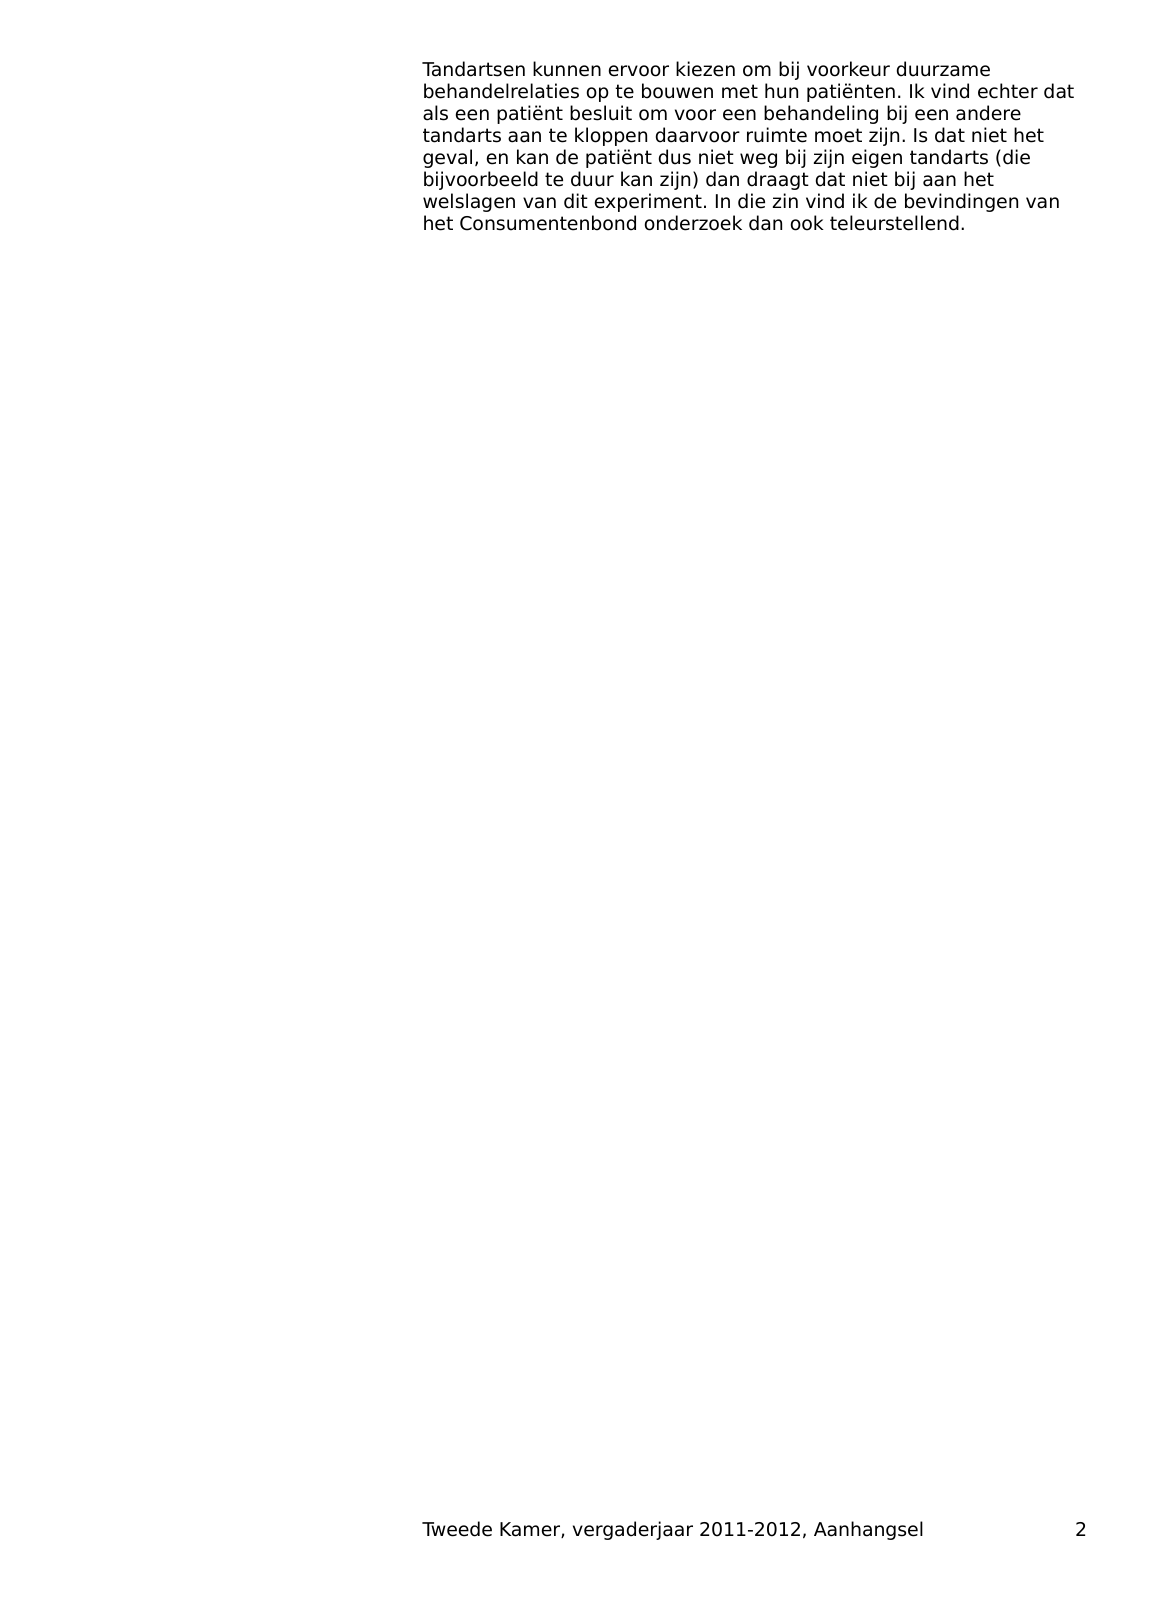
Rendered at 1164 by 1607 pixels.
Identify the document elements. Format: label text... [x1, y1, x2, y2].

text Tandartsen kunnen ervoor kiezen om bij voorkeur duurzame behandelrelaties op te bouwen met hun patiënten. Ik vind echter dat als een patiënt besluit om voor een behandeling bij een andere tandarts aan te kloppen daarvoor ruimte moet zijn. Is dat niet het geval, en kan de patiënt dus niet weg bij zijn eigen tandarts (die bijvoorbeeld te duur kan zijn) dan draagt dat niet bij aan het welslagen van dit experiment. In die zin vind ik de bevindingen van het Consumentenbond onderzoek dan ook teleurstellend. [422, 59, 1087, 235]
